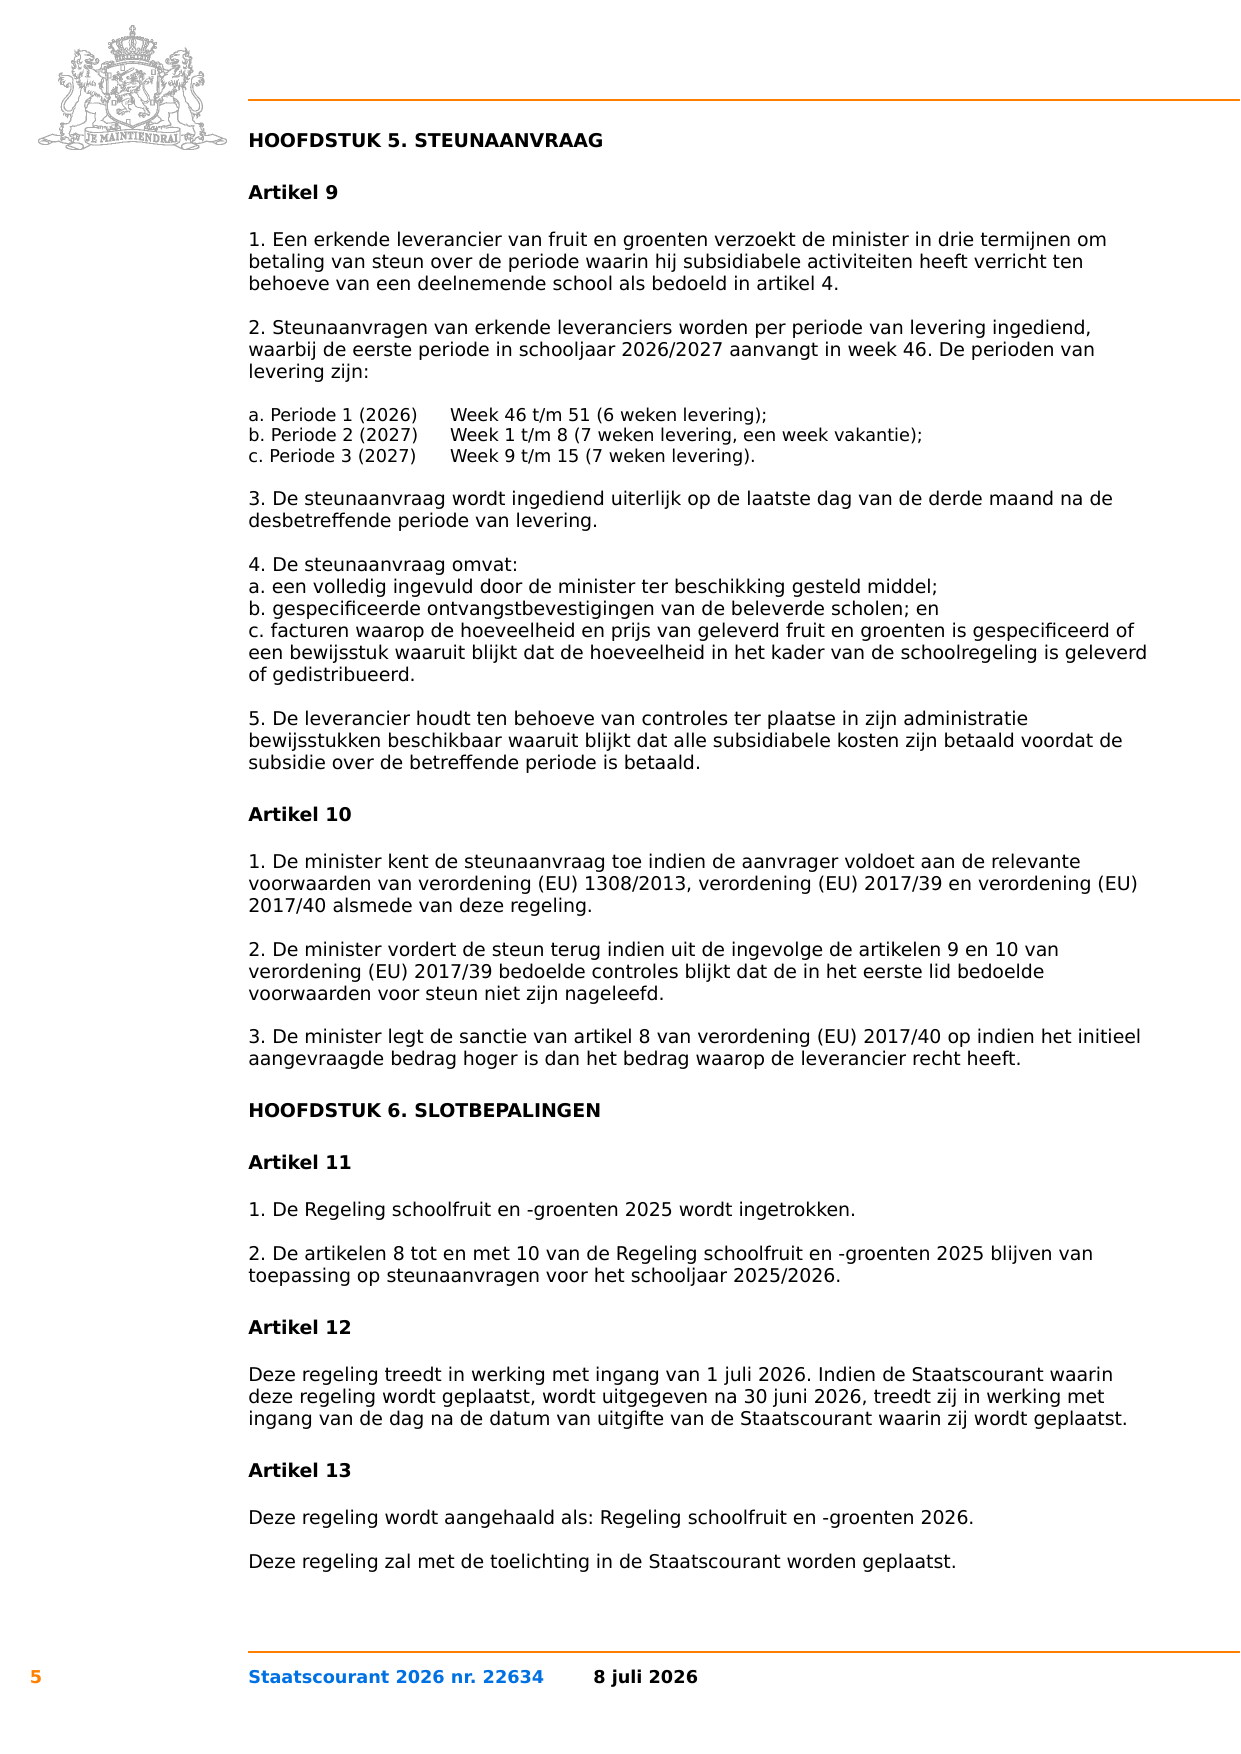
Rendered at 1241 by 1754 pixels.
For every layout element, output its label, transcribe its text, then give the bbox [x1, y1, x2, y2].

table_cell c. Periode 3 (2027) [248, 446, 444, 466]
subtitle Artikel 9 [248, 182, 1163, 204]
text b. gespecificeerde ontvangstbevestigingen van de beleverde scholen; en [248, 598, 1163, 620]
subtitle Artikel 10 [248, 804, 1163, 826]
text 4. De steunaanvraag omvat: [248, 554, 1163, 576]
table_header Week 46 t/m 51 (6 weken levering); [444, 405, 1163, 425]
table_cell Week 9 t/m 15 (7 weken levering). [444, 446, 1163, 466]
text Deze regeling wordt aangehaald als: Regeling schoolfruit en -groenten 2026. [248, 1507, 1163, 1529]
text 1. De minister kent de steunaanvraag toe indien de aanvrager voldoet aan de relevante voorwaarden van verordening (EU) 1308/2013, verordening (EU) 2017/39 en verordening (EU) 2017/40 alsmede van deze regeling. [248, 851, 1163, 917]
text 5. De leverancier houdt ten behoeve van controles ter plaatse in zijn administratie bewijsstukken beschikbaar waaruit blijkt dat alle subsidiabele kosten zijn betaald voordat de subsidie over de betreffende periode is betaald. [248, 708, 1163, 774]
text Deze regeling zal met de toelichting in de Staatscourant worden geplaatst. [248, 1551, 1163, 1573]
subtitle Artikel 12 [248, 1317, 1163, 1339]
text Deze regeling treedt in werking met ingang van 1 juli 2026. Indien de Staatscourant waarin deze regeling wordt geplaatst, wordt uitgegeven na 30 juni 2026, treedt zij in werking met ingang van de dag na de datum van uitgifte van de Staatscourant waarin zij wordt geplaatst. [248, 1364, 1163, 1430]
text 2. Steunaanvragen van erkende leveranciers worden per periode van levering ingediend, waarbij de eerste periode in schooljaar 2026/2027 aanvangt in week 46. De perioden van levering zijn: [248, 317, 1163, 383]
text 2. De artikelen 8 tot en met 10 van de Regeling schoolfruit en -groenten 2025 blijven van toepassing op steunaanvragen voor het schooljaar 2025/2026. [248, 1243, 1163, 1287]
text 2. De minister vordert de steun terug indien uit de ingevolge de artikelen 9 en 10 van verordening (EU) 2017/39 bedoelde controles blijkt dat de in het eerste lid bedoelde voorwaarden voor steun niet zijn nageleefd. [248, 938, 1163, 1004]
table_cell Week 1 t/m 8 (7 weken levering, een week vakantie); [444, 425, 1163, 446]
subtitle HOOFDSTUK 5. STEUNAANVRAAG [248, 130, 1163, 152]
subtitle HOOFDSTUK 6. SLOTBEPALINGEN [248, 1100, 1163, 1122]
text 1. Een erkende leverancier van fruit en groenten verzoekt de minister in drie termijnen om betaling van steun over de periode waarin hij subsidiabele activiteiten heeft verricht ten behoeve van een deelnemende school als bedoeld in artikel 4. [248, 229, 1163, 295]
text a. een volledig ingevuld door de minister ter beschikking gesteld middel; [248, 576, 1163, 598]
text 1. De Regeling schoolfruit en -groenten 2025 wordt ingetrokken. [248, 1199, 1163, 1221]
text c. facturen waarop de hoeveelheid en prijs van geleverd fruit en groenten is gespecificeerd of een bewijsstuk waaruit blijkt dat de hoeveelheid in het kader van de schoolregeling is geleverd of gedistribueerd. [248, 620, 1163, 686]
subtitle Artikel 11 [248, 1152, 1163, 1174]
subtitle Artikel 13 [248, 1460, 1163, 1482]
table_cell b. Periode 2 (2027) [248, 425, 444, 446]
text 3. De minister legt de sanctie van artikel 8 van verordening (EU) 2017/40 op indien het initieel aangevraagde bedrag hoger is dan het bedrag waarop de leverancier recht heeft. [248, 1026, 1163, 1070]
table_header a. Periode 1 (2026) [248, 405, 444, 425]
picture [38, 25, 227, 150]
text 3. De steunaanvraag wordt ingediend uiterlijk op de laatste dag van de derde maand na de desbetreffende periode van levering. [248, 488, 1163, 532]
